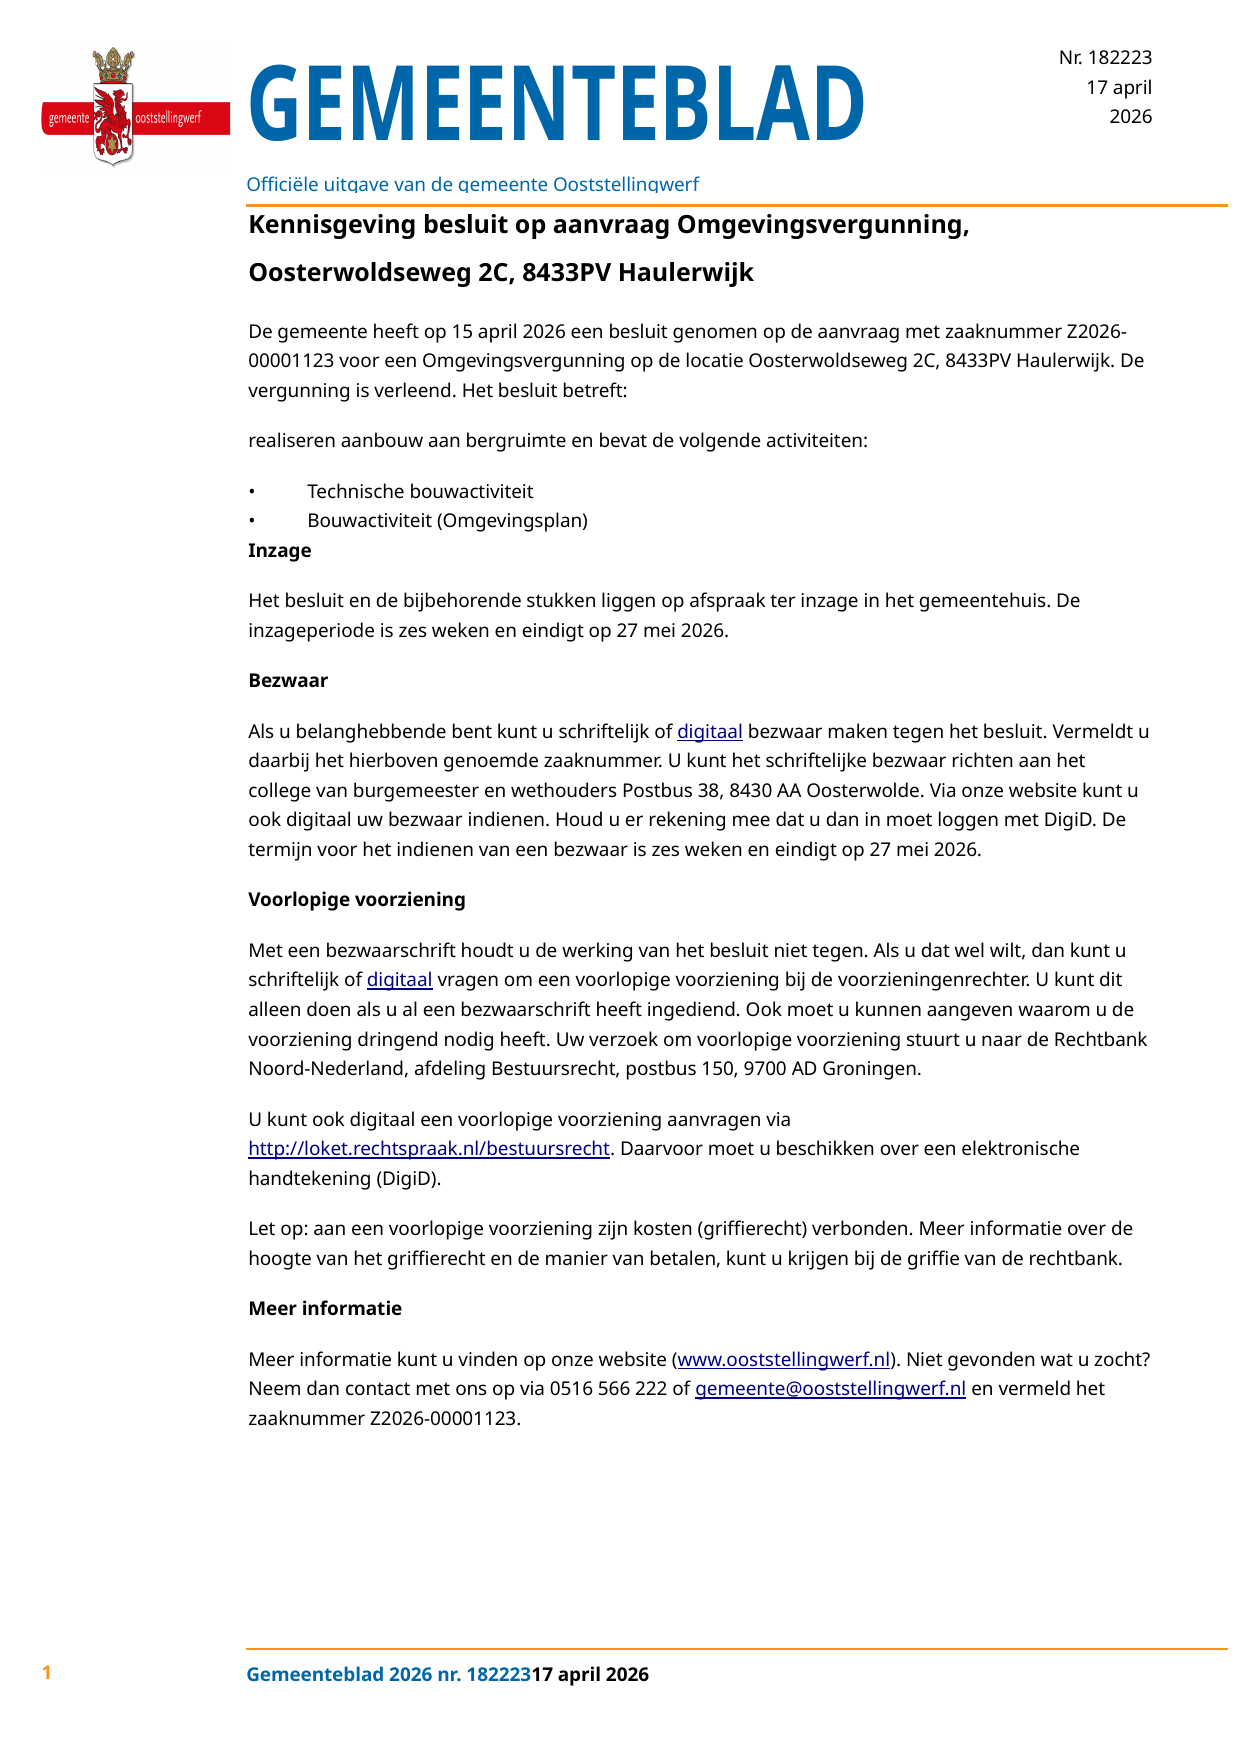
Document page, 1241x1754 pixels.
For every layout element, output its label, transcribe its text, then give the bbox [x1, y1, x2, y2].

text Voorlopige voorziening [248, 887, 1152, 912]
text Bezwaar [248, 667, 1152, 693]
text De gemeente heeft op 15 april 2026 een besluit genomen op de aanvraag met zaaknummer Z2026-00001123 voor een Omgevingsvergunning op de locatie Oosterwoldseweg 2C, 8433PV Haulerwijk. De vergunning is verleend. Het besluit betreft: [248, 318, 1152, 403]
text Het besluit en de bijbehorende stukken liggen op afspraak ter inzage in het gemeentehuis. De inzageperiode is zes weken en eindigt op 27 mei 2026. [248, 587, 1152, 643]
text Inzage [248, 537, 1152, 563]
text Let op: aan een voorlopige voorziening zijn kosten (griffierecht) verbonden. Meer informatie over de hoogte van het griffierecht en de manier van betalen, kunt u krijgen bij de griffie van de rechtbank. [248, 1215, 1152, 1271]
text Meer informatie kunt u vinden op onze website (www.ooststellingwerf.nl). Niet gevonden wat u zocht? Neem dan contact met ons op via 0516 566 222 of gemeente@ooststellingwerf.nl en vermeld het zaaknummer Z2026-00001123. [248, 1346, 1152, 1431]
picture [41, 47, 231, 172]
text Met een bezwaarschrift houdt u de werking van het besluit niet tegen. Als u dat wel wilt, dan kunt u schriftelijk of digitaal vragen om een voorlopige voorziening bij de voorzieningenrechter. U kunt dit alleen doen als u al een bezwaarschrift heeft ingediend. Ook moet u kunnen aangeven waarom u de voorziening dringend nodig heeft. Uw verzoek om voorlopige voorziening stuurt u naar de Rechtbank Noord-Nederland, afdeling Bestuursrecht, postbus 150, 9700 AD Groningen. [248, 937, 1152, 1081]
text Kennisgeving besluit op aanvraag Omgevingsvergunning, Oosterwoldseweg 2C, 8433PV Haulerwijk [248, 207, 1152, 288]
text Als u belanghebbende bent kunt u schriftelijk of digitaal bezwaar maken tegen het besluit. Vermeldt u daarbij het hierboven genoemde zaaknummer. U kunt het schriftelijke bezwaar richten aan het college van burgemeester en wethouders Postbus 38, 8430 AA Oosterwolde. Via onze website kunt u ook digitaal uw bezwaar indienen. Houd u er rekening mee dat u dan in moet loggen met DigiD. De termijn voor het indienen van een bezwaar is zes weken en eindigt op 27 mei 2026. [248, 718, 1152, 862]
text U kunt ook digitaal een voorlopige voorziening aanvragen via http://loket.rechtspraak.nl/bestuursrecht. Daarvoor moet u beschikken over een elektronische handtekening (DigiD). [248, 1106, 1152, 1191]
list Bouwactiviteit (Omgevingsplan) [248, 507, 1152, 533]
text realiseren aanbouw aan bergruimte en bevat de volgende activiteiten: [248, 427, 1152, 453]
text Meer informatie [248, 1295, 1152, 1321]
list Technische bouwactiviteit [248, 478, 1152, 504]
